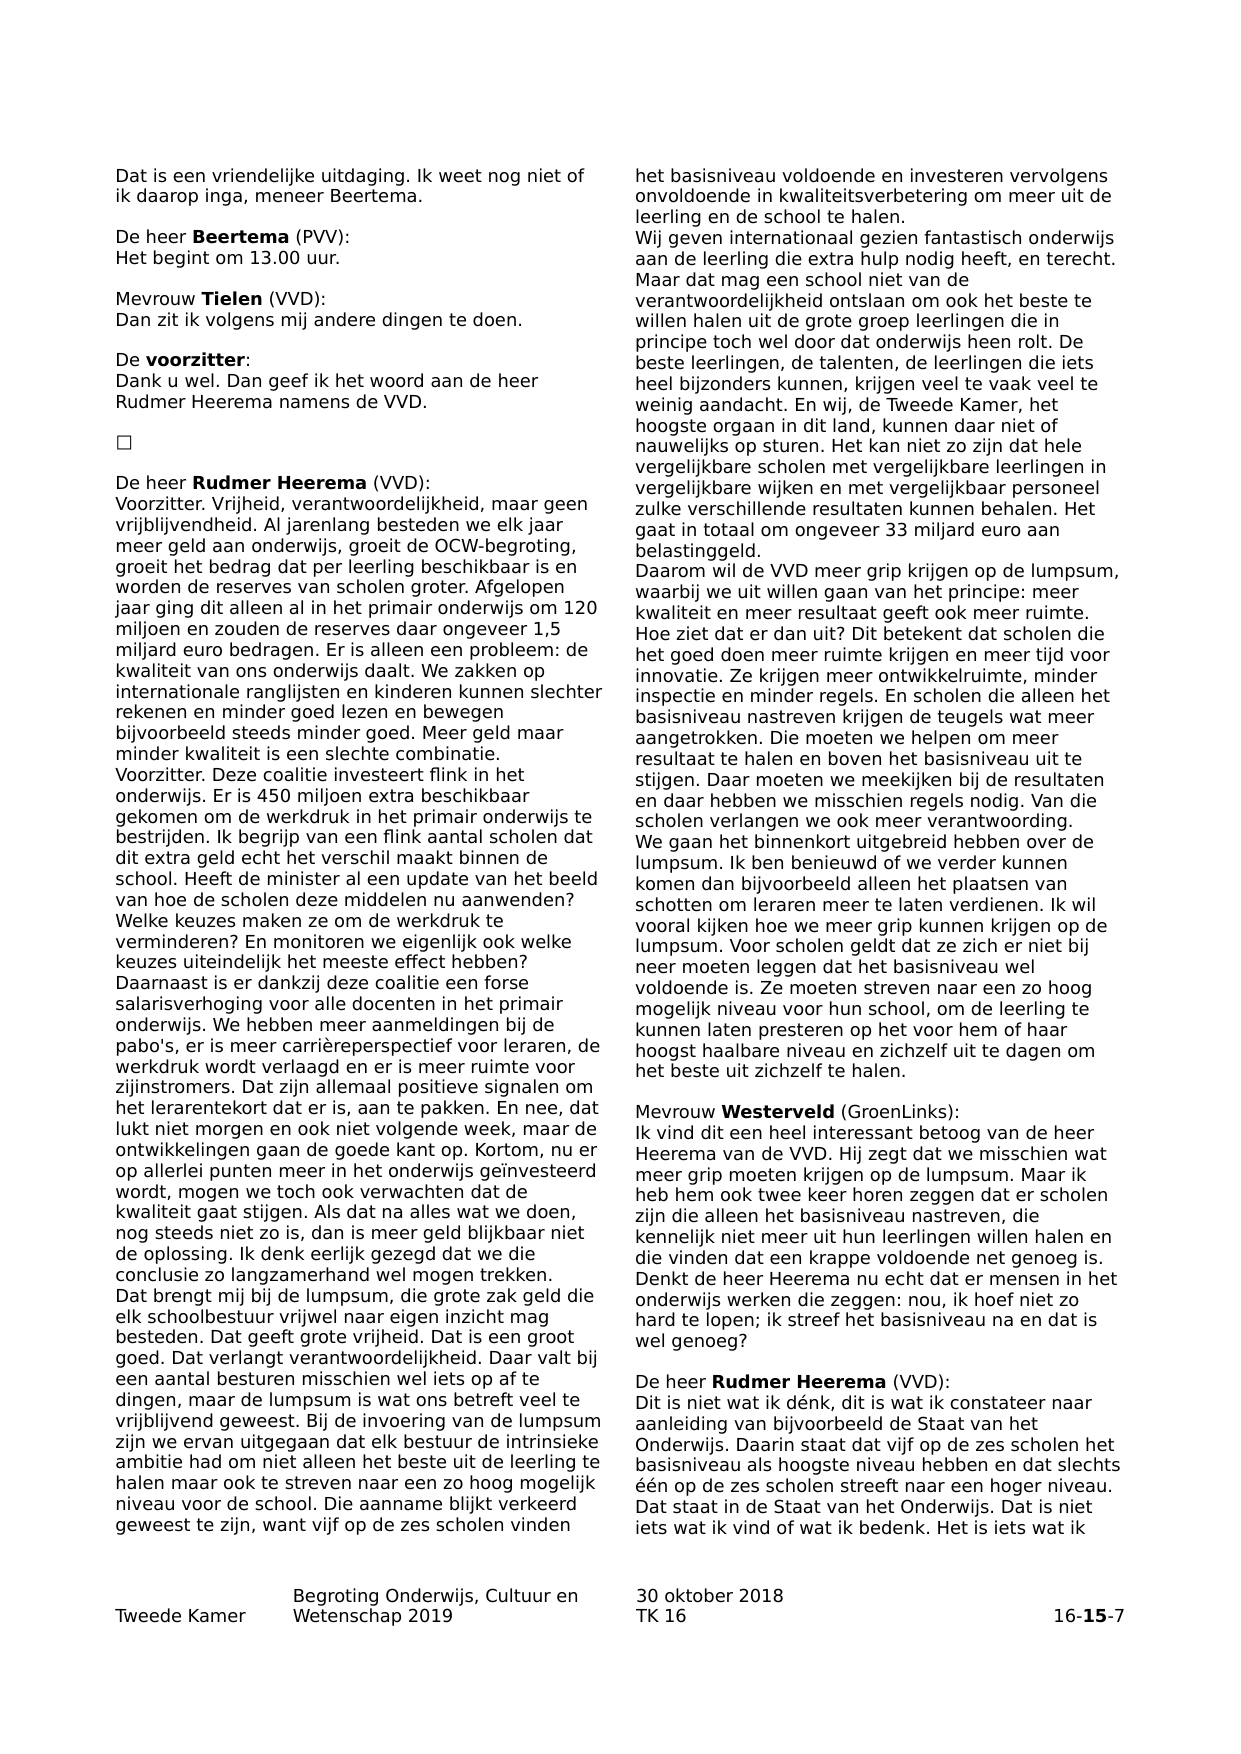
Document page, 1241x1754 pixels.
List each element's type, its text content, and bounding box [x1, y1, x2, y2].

text Dan zit ik volgens mij andere dingen te doen. [115, 309, 605, 330]
text ⬜ [115, 432, 605, 453]
text Dat is een vriendelijke uitdaging. Ik weet nog niet of ik daarop inga, meneer Beertema. [115, 165, 605, 207]
text Het begint om 13.00 uur. [115, 248, 605, 268]
text Dat brengt mij bij de lumpsum, die grote zak geld die elk schoolbestuur vrijwel naar eigen inzicht mag besteden. Dat geeft grote vrijheid. Dat is een groot goed. Dat verlangt verantwoordelijkheid. Daar valt bij een aantal besturen misschien wel iets op af te dingen, maar de lumpsum is wat ons betreft veel te vrijblijvend geweest. Bij de invoering van de lumpsum zijn we ervan uitgegaan dat elk bestuur de intrinsieke ambitie had om niet alleen het beste uit de leerling te halen maar ook te streven naar een zo hoog mogelijk niveau voor de school. Die aanname blijkt verkeerd geweest te zijn, want vijf op de zes scholen vinden [115, 1286, 605, 1536]
text We gaan het binnenkort uitgebreid hebben over de lumpsum. Ik ben benieuwd of we verder kunnen komen dan bijvoorbeeld alleen het plaatsen van schotten om leraren meer te laten verdienen. Ik wil vooral kijken hoe we meer grip kunnen krijgen op de lumpsum. Voor scholen geldt dat ze zich er niet bij neer moeten leggen dat het basisniveau wel voldoende is. Ze moeten streven naar een zo hoog mogelijk niveau voor hun school, om de leerling te kunnen laten presteren op het voor hem of haar hoogst haalbare niveau en zichzelf uit te dagen om het beste uit zichzelf te halen. [635, 832, 1125, 1082]
text Dank u wel. Dan geef ik het woord aan de heer Rudmer Heerema namens de VVD. [115, 371, 605, 412]
text Voorzitter. Deze coalitie investeert flink in het onderwijs. Er is 450 miljoen extra beschikbaar gekomen om de werkdruk in het primair onderwijs te bestrijden. Ik begrijp van een flink aantal scholen dat dit extra geld echt het verschil maakt binnen de school. Heeft de minister al een update van het beeld van hoe de scholen deze middelen nu aanwenden? Welke keuzes maken ze om de werkdruk te verminderen? En monitoren we eigenlijk ook welke keuzes uiteindelijk het meeste effect hebben? Daarnaast is er dankzij deze coalitie een forse salarisverhoging voor alle docenten in het primair onderwijs. We hebben meer aanmeldingen bij de pabo's, er is meer carrièreperspectief voor leraren, de werkdruk wordt verlaagd en er is meer ruimte voor zijinstromers. Dat zijn allemaal positieve signalen om het lerarentekort dat er is, aan te pakken. En nee, dat lukt niet morgen en ook niet volgende week, maar de ontwikkelingen gaan de goede kant op. Kortom, nu er op allerlei punten meer in het onderwijs geïnvesteerd wordt, mogen we toch ook verwachten dat de kwaliteit gaat stijgen. Als dat na alles wat we doen, nog steeds niet zo is, dan is meer geld blijkbaar niet de oplossing. Ik denk eerlijk gezegd dat we die conclusie zo langzamerhand wel mogen trekken. [115, 765, 605, 1286]
text Dit is niet wat ik dénk, dit is wat ik constateer naar aanleiding van bijvoorbeeld de Staat van het Onderwijs. Daarin staat dat vijf op de zes scholen het basisniveau als hoogste niveau hebben en dat slechts één op de zes scholen streeft naar een hoger niveau. Dat staat in de Staat van het Onderwijs. Dat is niet iets wat ik vind of wat ik bedenk. Het is iets wat ik [635, 1393, 1125, 1538]
text De heer Beertema (PVV): [115, 227, 605, 248]
text Wij geven internationaal gezien fantastisch onderwijs aan de leerling die extra hulp nodig heeft, en terecht. Maar dat mag een school niet van de verantwoordelijkheid ontslaan om ook het beste te willen halen uit de grote groep leerlingen die in principe toch wel door dat onderwijs heen rolt. De beste leerlingen, de talenten, de leerlingen die iets heel bijzonders kunnen, krijgen veel te vaak veel te weinig aandacht. En wij, de Tweede Kamer, het hoogste orgaan in dit land, kunnen daar niet of nauwelijks op sturen. Het kan niet zo zijn dat hele vergelijkbare scholen met vergelijkbare leerlingen in vergelijkbare wijken en met vergelijkbaar personeel zulke verschillende resultaten kunnen behalen. Het gaat in totaal om ongeveer 33 miljard euro aan belastinggeld. [635, 228, 1125, 561]
text De heer Rudmer Heerema (VVD): [115, 473, 605, 494]
text Voorzitter. Vrijheid, verantwoordelijkheid, maar geen vrijblijvendheid. Al jarenlang besteden we elk jaar meer geld aan onderwijs, groeit de OCW-begroting, groeit het bedrag dat per leerling beschikbaar is en worden de reserves van scholen groter. Afgelopen jaar ging dit alleen al in het primair onderwijs om 120 miljoen en zouden de reserves daar ongeveer 1,5 miljard euro bedragen. Er is alleen een probleem: de kwaliteit van ons onderwijs daalt. We zakken op internationale ranglijsten en kinderen kunnen slechter rekenen en minder goed lezen en bewegen bijvoorbeeld steeds minder goed. Meer geld maar minder kwaliteit is een slechte combinatie. [115, 494, 605, 765]
text De heer Rudmer Heerema (VVD): [635, 1372, 1125, 1393]
text Mevrouw Tielen (VVD): [115, 288, 605, 309]
text het basisniveau voldoende en investeren vervolgens onvoldoende in kwaliteitsverbetering om meer uit de leerling en de school te halen. [635, 165, 1125, 228]
text Ik vind dit een heel interessant betoog van de heer Heerema van de VVD. Hij zegt dat we misschien wat meer grip moeten krijgen op de lumpsum. Maar ik heb hem ook twee keer horen zeggen dat er scholen zijn die alleen het basisniveau nastreven, die kennelijk niet meer uit hun leerlingen willen halen en die vinden dat een krappe voldoende net genoeg is. Denkt de heer Heerema nu echt dat er mensen in het onderwijs werken die zeggen: nou, ik hoef niet zo hard te lopen; ik streef het basisniveau na en dat is wel genoeg? [635, 1123, 1125, 1352]
text De voorzitter: [115, 350, 605, 371]
text Daarom wil de VVD meer grip krijgen op de lumpsum, waarbij we uit willen gaan van het principe: meer kwaliteit en meer resultaat geeft ook meer ruimte. Hoe ziet dat er dan uit? Dit betekent dat scholen die het goed doen meer ruimte krijgen en meer tijd voor innovatie. Ze krijgen meer ontwikkelruimte, minder inspectie en minder regels. En scholen die alleen het basisniveau nastreven krijgen de teugels wat meer aangetrokken. Die moeten we helpen om meer resultaat te halen en boven het basisniveau uit te stijgen. Daar moeten we meekijken bij de resultaten en daar hebben we misschien regels nodig. Van die scholen verlangen we ook meer verantwoording. [635, 561, 1125, 832]
text Mevrouw Westerveld (GroenLinks): [635, 1102, 1125, 1123]
